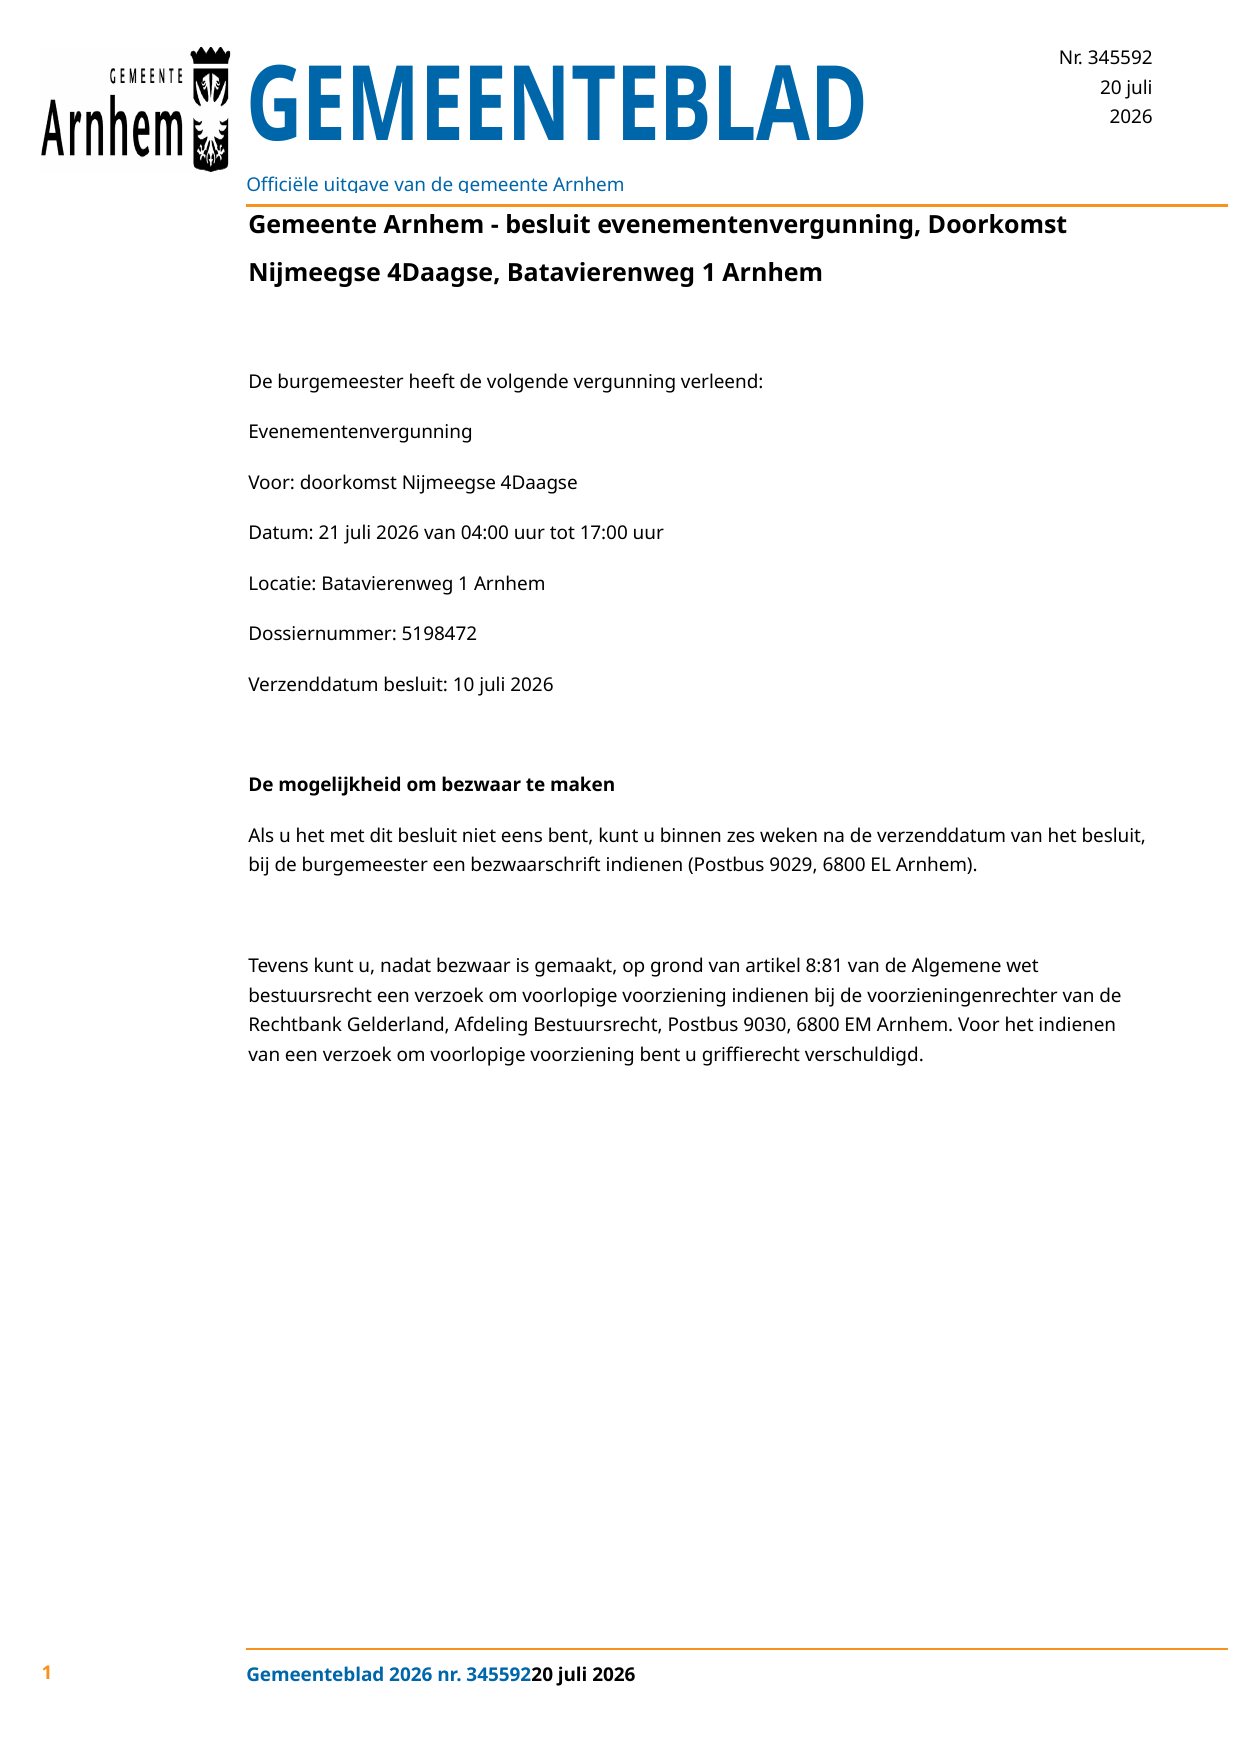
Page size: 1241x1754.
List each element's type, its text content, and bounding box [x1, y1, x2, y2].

text Verzenddatum besluit: 10 juli 2026 [248, 671, 1152, 697]
text Dossiernummer: 5198472 [248, 620, 1152, 646]
picture [41, 47, 231, 172]
text Datum: 21 juli 2026 van 04:00 uur tot 17:00 uur [248, 519, 1152, 545]
text Als u het met dit besluit niet eens bent, kunt u binnen zes weken na de verzenddatum van het besluit, bij de burgemeester een bezwaarschrift indienen (Postbus 9029, 6800 EL Arnhem). [248, 822, 1152, 877]
text Gemeente Arnhem - besluit evenementenvergunning, Doorkomst Nijmeegse 4Daagse, Batavierenweg 1 Arnhem [248, 207, 1152, 288]
text Locatie: Batavierenweg 1 Arnhem [248, 570, 1152, 596]
text De mogelijkheid om bezwaar te maken [248, 772, 1152, 797]
text De burgemeester heeft de volgende vergunning verleend: [248, 368, 1152, 394]
text Voor: doorkomst Nijmeegse 4Daagse [248, 469, 1152, 495]
text Tevens kunt u, nadat bezwaar is gemaakt, op grond van artikel 8:81 van de Algemene wet bestuursrecht een verzoek om voorlopige voorziening indienen bij de voorzieningenrechter van de Rechtbank Gelderland, Afdeling Bestuursrecht, Postbus 9030, 6800 EM Arnhem. Voor het indienen van een verzoek om voorlopige voorziening bent u griffierecht verschuldigd. [248, 952, 1152, 1067]
text Evenementenvergunning [248, 419, 1152, 444]
